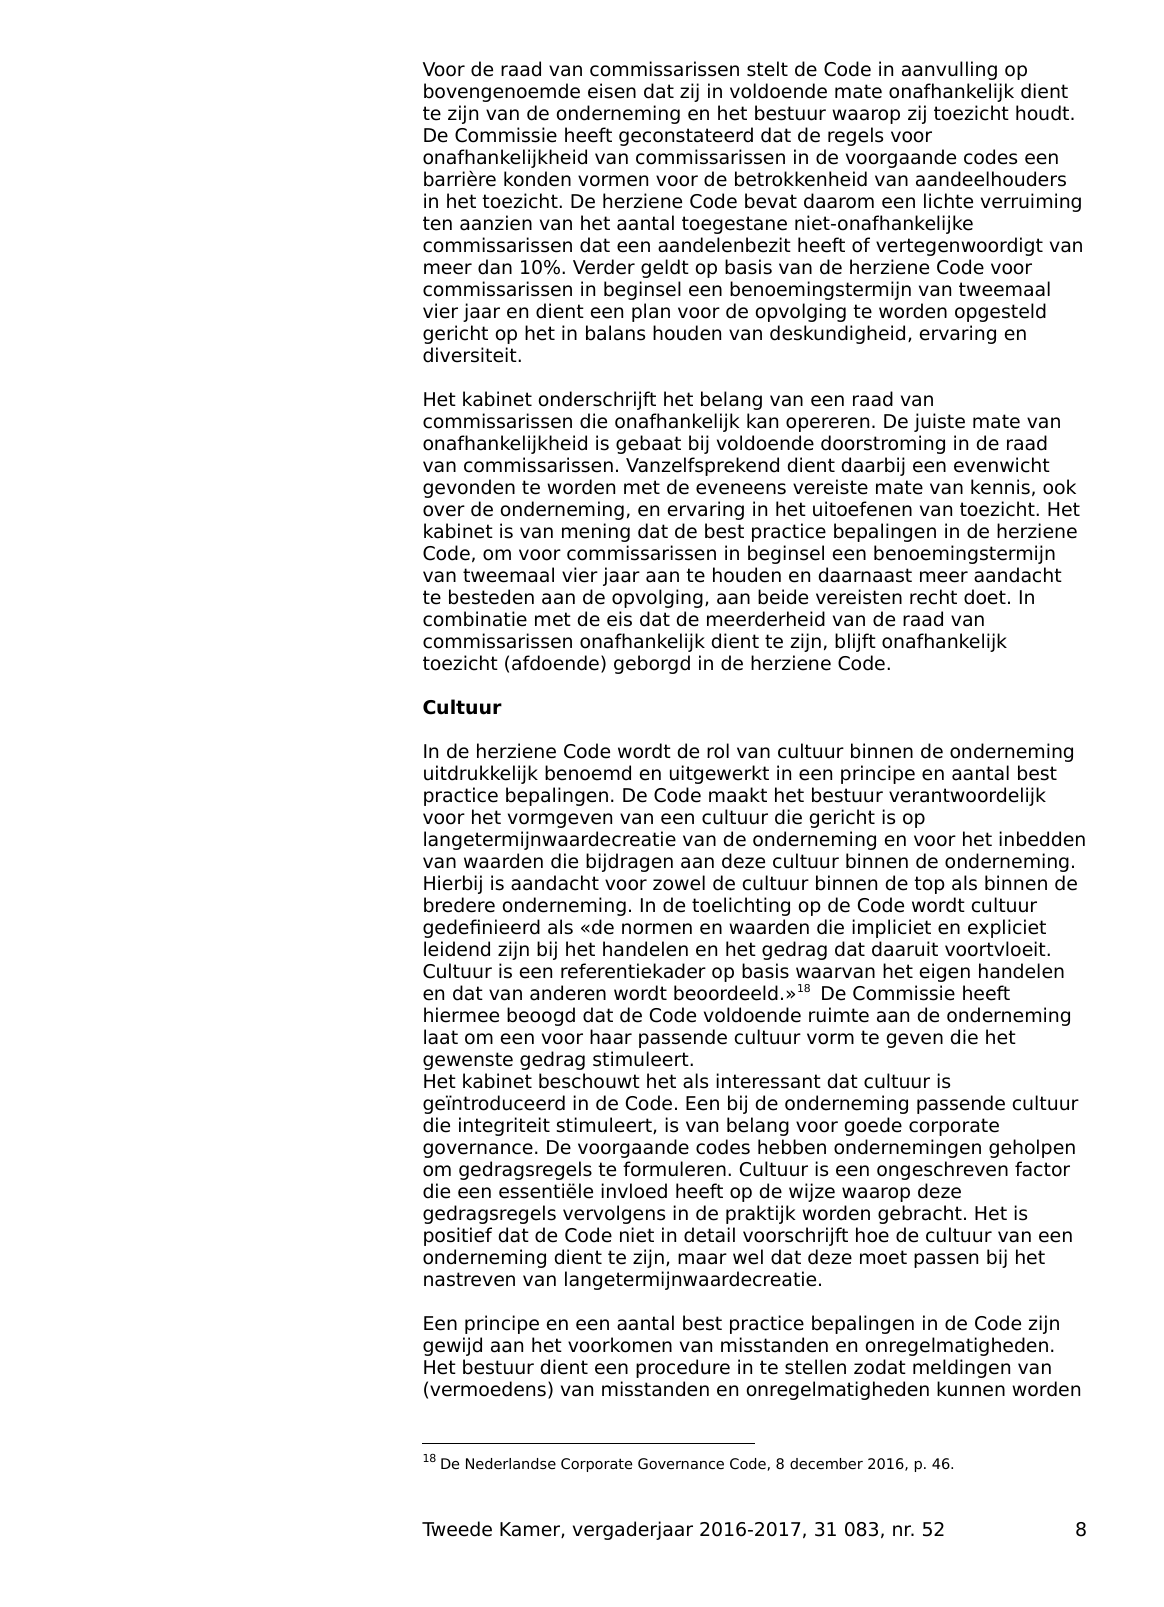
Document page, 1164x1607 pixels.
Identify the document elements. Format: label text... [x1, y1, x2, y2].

text Het kabinet beschouwt het als interessant dat cultuur is geïntroduceerd in de Code. Een bij de onderneming passende cultuur die integriteit stimuleert, is van belang voor goede corporate governance. De voorgaande codes hebben ondernemingen geholpen om gedragsregels te formuleren. Cultuur is een ongeschreven factor die een essentiële invloed heeft op de wijze waarop deze gedragsregels vervolgens in de praktijk worden gebracht. Het is positief dat de Code niet in detail voorschrijft hoe de cultuur van een onderneming dient te zijn, maar wel dat deze moet passen bij het nastreven van langetermijnwaardecreatie. [422, 1071, 1087, 1291]
text De Nederlandse Corporate Governance Code, 8 december 2016, p. 46. [422, 1452, 1087, 1474]
text Voor de raad van commissarissen stelt de Code in aanvulling op bovengenoemde eisen dat zij in voldoende mate onafhankelijk dient te zijn van de onderneming en het bestuur waarop zij toezicht houdt. De Commissie heeft geconstateerd dat de regels voor onafhankelijkheid van commissarissen in de voorgaande codes een barrière konden vormen voor de betrokkenheid van aandeelhouders in het toezicht. De herziene Code bevat daarom een lichte verruiming ten aanzien van het aantal toegestane niet-onafhankelijke commissarissen dat een aandelenbezit heeft of vertegenwoordigt van meer dan 10%. Verder geldt op basis van de herziene Code voor commissarissen in beginsel een benoemingstermijn van tweemaal vier jaar en dient een plan voor de opvolging te worden opgesteld gericht op het in balans houden van deskundigheid, ervaring en diversiteit. [422, 59, 1087, 367]
text Een principe en een aantal best practice bepalingen in de Code zijn gewijd aan het voorkomen van misstanden en onregelmatigheden. Het bestuur dient een procedure in te stellen zodat meldingen van (vermoedens) van misstanden en onregelmatigheden kunnen worden [422, 1313, 1087, 1401]
subtitle Cultuur [422, 697, 1087, 719]
text In de herziene Code wordt de rol van cultuur binnen de onderneming uitdrukkelijk benoemd en uitgewerkt in een principe en aantal best practice bepalingen. De Code maakt het bestuur verantwoordelijk voor het vormgeven van een cultuur die gericht is op langetermijnwaardecreatie van de onderneming en voor het inbedden van waarden die bijdragen aan deze cultuur binnen de onderneming. Hierbij is aandacht voor zowel de cultuur binnen de top als binnen de bredere onderneming. In de toelichting op de Code wordt cultuur gedefinieerd als «de normen en waarden die impliciet en expliciet leidend zijn bij het handelen en het gedrag dat daaruit voortvloeit. Cultuur is een referentiekader op basis waarvan het eigen handelen en dat van anderen wordt beoordeeld.» De Commissie heeft hiermee beoogd dat de Code voldoende ruimte aan de onderneming laat om een voor haar passende cultuur vorm te geven die het gewenste gedrag stimuleert. [422, 741, 1087, 1071]
text Het kabinet onderschrijft het belang van een raad van commissarissen die onafhankelijk kan opereren. De juiste mate van onafhankelijkheid is gebaat bij voldoende doorstroming in de raad van commissarissen. Vanzelfsprekend dient daarbij een evenwicht gevonden te worden met de eveneens vereiste mate van kennis, ook over de onderneming, en ervaring in het uitoefenen van toezicht. Het kabinet is van mening dat de best practice bepalingen in de herziene Code, om voor commissarissen in beginsel een benoemingstermijn van tweemaal vier jaar aan te houden en daarnaast meer aandacht te besteden aan de opvolging, aan beide vereisten recht doet. In combinatie met de eis dat de meerderheid van de raad van commissarissen onafhankelijk dient te zijn, blijft onafhankelijk toezicht (afdoende) geborgd in de herziene Code. [422, 389, 1087, 675]
